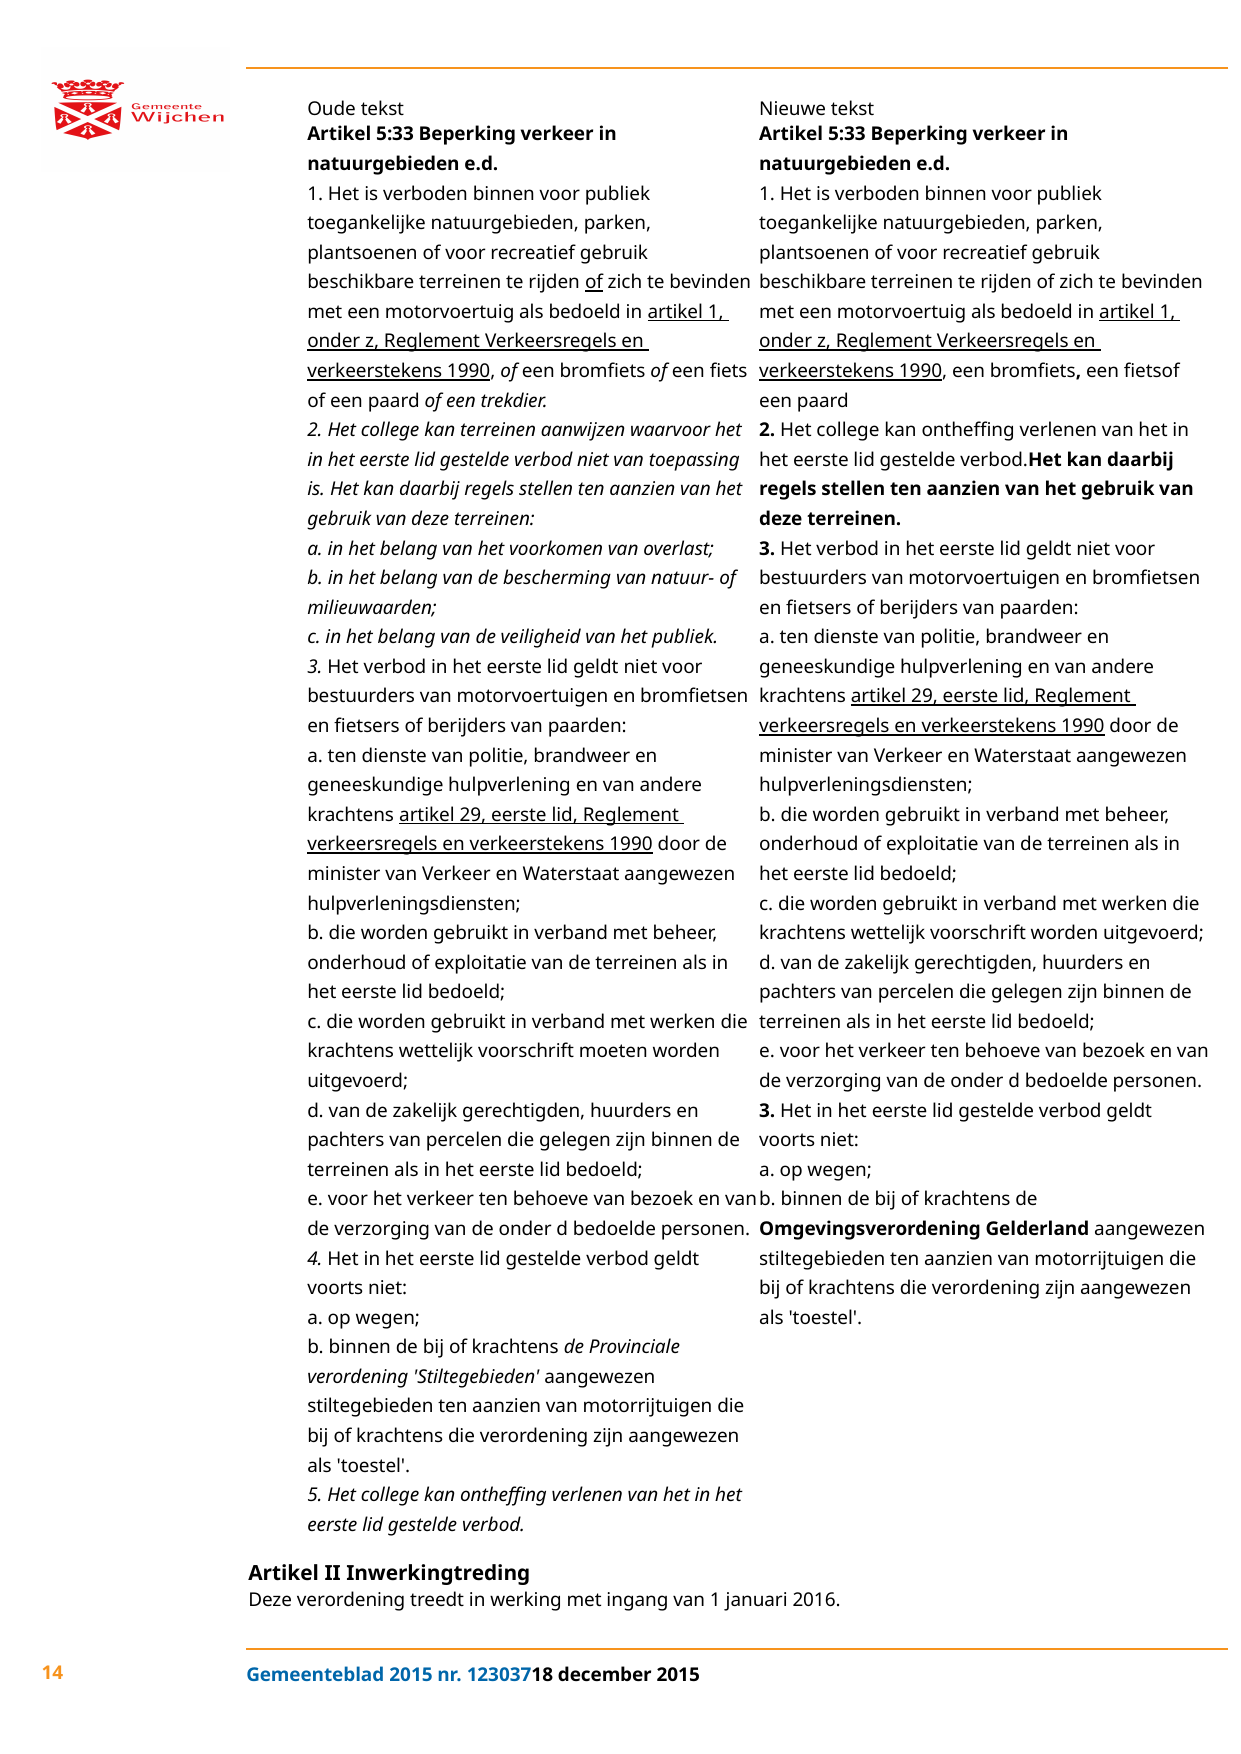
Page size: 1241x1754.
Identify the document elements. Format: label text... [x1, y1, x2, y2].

text Artikel II Inwerkingtreding [248, 1558, 1152, 1586]
picture [41, 47, 231, 172]
table_header Oude tekst [307, 95, 759, 121]
table_cell Artikel 5:33 Beperking verkeer in natuurgebieden e.d. 1. Het is verboden binnen voor publiek toegankelijke natuurgebieden, parken, plantsoenen of voor recreatief gebruik beschikbare terreinen te rijden of zich te bevinden met een motorvoertuig als bedoeld in artikel 1, onder z, Reglement Verkeersregels en verkeerstekens 1990, of een bromfiets of een fiets of een paard of een trekdier. 2. Het college kan terreinen aanwijzen waarvoor het in het eerste lid gestelde verbod niet van toepassing is. Het kan daarbij regels stellen ten aanzien van het gebruik van deze terreinen: a. in het belang van het voorkomen van overlast; b. in het belang van de bescherming van natuur- of milieuwaarden; c. in het belang van de veiligheid van het publiek. 3. Het verbod in het eerste lid geldt niet voor bestuurders van motorvoertuigen en bromfietsen en fietsers of berijders van paarden: a. ten dienste van politie, brandweer en geneeskundige hulpverlening en van andere krachtens artikel 29, eerste lid, Reglement verkeersregels en verkeerstekens 1990 door de minister van Verkeer en Waterstaat aangewezen hulpverleningsdiensten; b. die worden gebruikt in verband met beheer, onderhoud of exploitatie van de terreinen als in het eerste lid bedoeld; c. die worden gebruikt in verband met werken die krachtens wettelijk voorschrift moeten worden uitgevoerd; d. van de zakelijk gerechtigden, huurders en pachters van percelen die gelegen zijn binnen de terreinen als in het eerste lid bedoeld; e. voor het verkeer ten behoeve van bezoek en van de verzorging van de onder d bedoelde personen. 4. Het in het eerste lid gestelde verbod geldt voorts niet: a. op wegen; b. binnen de bij of krachtens de Provinciale verordening 'Stiltegebieden' aangewezen stiltegebieden ten aanzien van motorrijtuigen die bij of krachtens die verordening zijn aangewezen als 'toestel'. 5. Het college kan ontheffing verlenen van het in het eerste lid gestelde verbod. [307, 121, 759, 1537]
table_cell Artikel 5:33 Beperking verkeer in natuurgebieden e.d. 1. Het is verboden binnen voor publiek toegankelijke natuurgebieden, parken, plantsoenen of voor recreatief gebruik beschikbare terreinen te rijden of zich te bevinden met een motorvoertuig als bedoeld in artikel 1, onder z, Reglement Verkeersregels en verkeerstekens 1990, een bromfiets, een fietsof een paard 2. Het college kan ontheffing verlenen van het in het eerste lid gestelde verbod.Het kan daarbij regels stellen ten aanzien van het gebruik van deze terreinen. 3. Het verbod in het eerste lid geldt niet voor bestuurders van motorvoertuigen en bromfietsen en fietsers of berijders van paarden: a. ten dienste van politie, brandweer en geneeskundige hulpverlening en van andere krachtens artikel 29, eerste lid, Reglement verkeersregels en verkeerstekens 1990 door de minister van Verkeer en Waterstaat aangewezen hulpverleningsdiensten; b. die worden gebruikt in verband met beheer, onderhoud of exploitatie van de terreinen als in het eerste lid bedoeld; c. die worden gebruikt in verband met werken die krachtens wettelijk voorschrift worden uitgevoerd; d. van de zakelijk gerechtigden, huurders en pachters van percelen die gelegen zijn binnen de terreinen als in het eerste lid bedoeld; e. voor het verkeer ten behoeve van bezoek en van de verzorging van de onder d bedoelde personen. 3. Het in het eerste lid gestelde verbod geldt voorts niet: a. op wegen; b. binnen de bij of krachtens de Omgevingsverordening Gelderland aangewezen stiltegebieden ten aanzien van motorrijtuigen die bij of krachtens die verordening zijn aangewezen als 'toestel'. [759, 121, 1211, 1537]
table_header Nieuwe tekst [759, 95, 1211, 121]
text Deze verordening treedt in werking met ingang van 1 januari 2016. [248, 1586, 1152, 1612]
